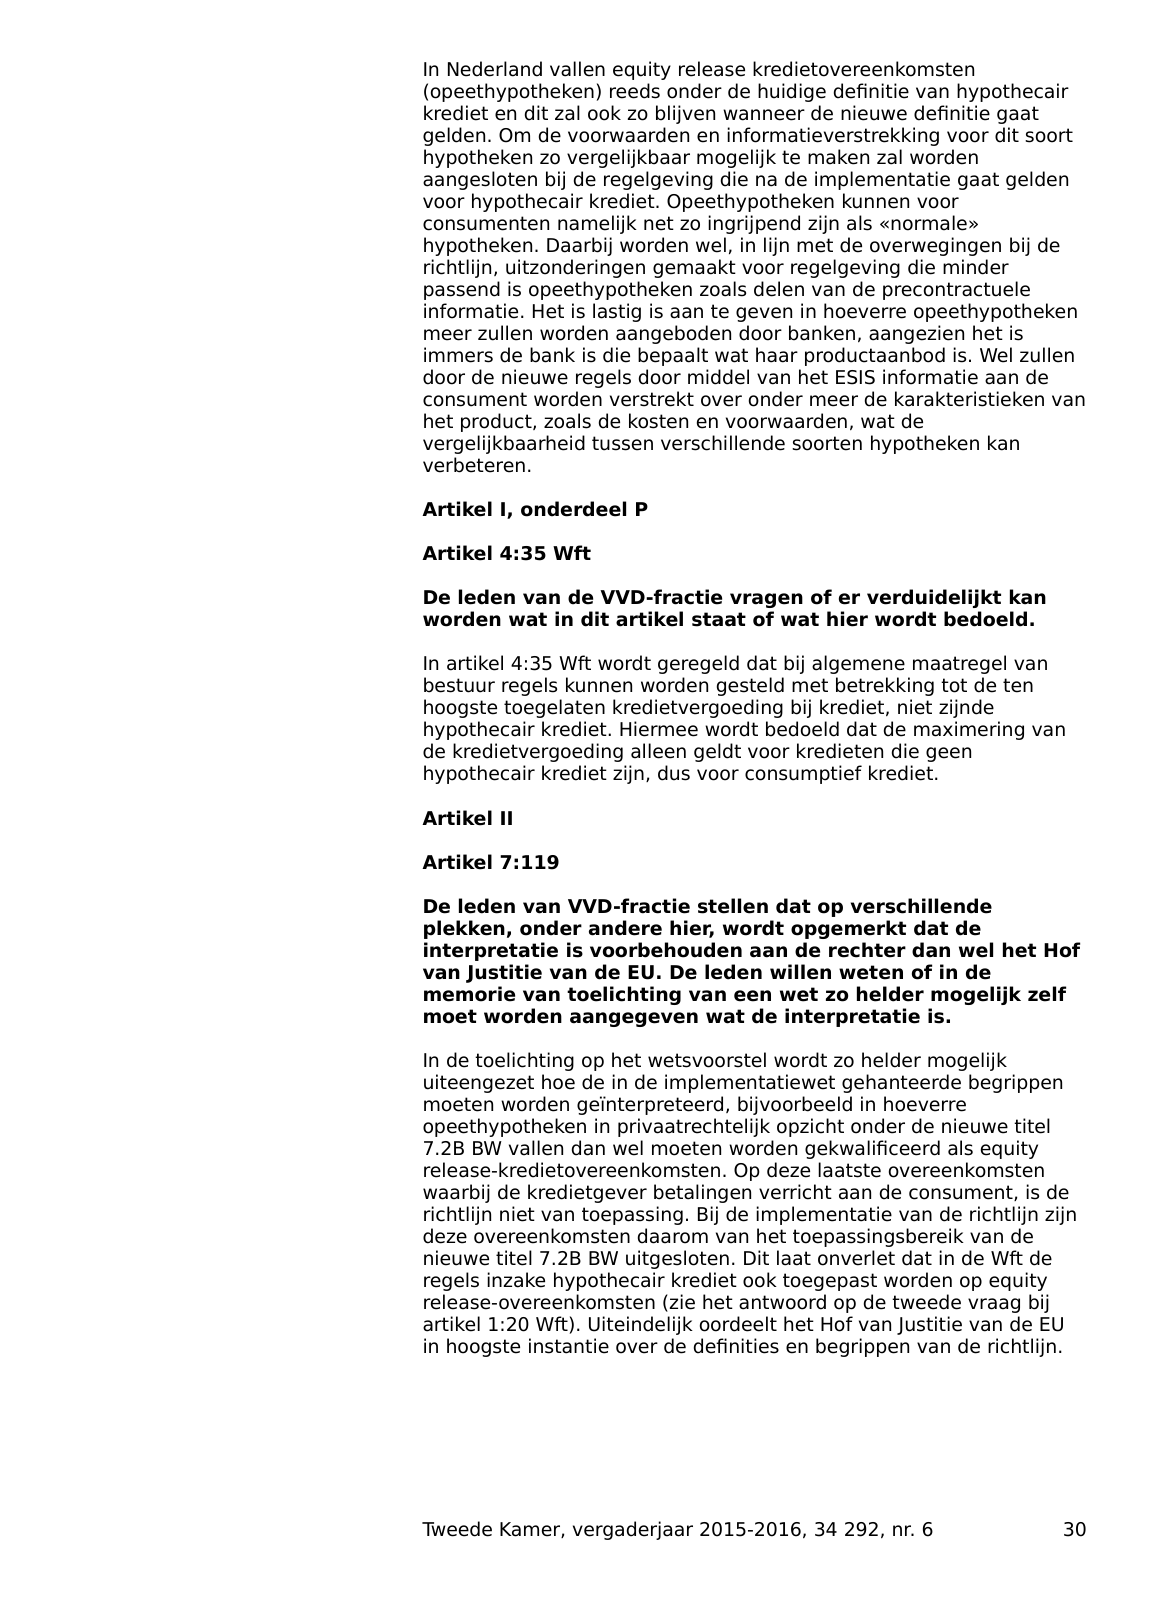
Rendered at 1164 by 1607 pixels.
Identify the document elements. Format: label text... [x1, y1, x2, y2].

text In artikel 4:35 Wft wordt geregeld dat bij algemene maatregel van bestuur regels kunnen worden gesteld met betrekking tot de ten hoogste toegelaten kredietvergoeding bij krediet, niet zijnde hypothecair krediet. Hiermee wordt bedoeld dat de maximering van de kredietvergoeding alleen geldt voor kredieten die geen hypothecair krediet zijn, dus voor consumptief krediet. [422, 653, 1087, 785]
subtitle Artikel II [422, 807, 1087, 829]
text In de toelichting op het wetsvoorstel wordt zo helder mogelijk uiteengezet hoe de in de implementatiewet gehanteerde begrippen moeten worden geïnterpreteerd, bijvoorbeeld in hoeverre opeethypotheken in privaatrechtelijk opzicht onder de nieuwe titel 7.2B BW vallen dan wel moeten worden gekwalificeerd als equity release-kredietovereenkomsten. Op deze laatste overeenkomsten waarbij de kredietgever betalingen verricht aan de consument, is de richtlijn niet van toepassing. Bij de implementatie van de richtlijn zijn deze overeenkomsten daarom van het toepassingsbereik van de nieuwe titel 7.2B BW uitgesloten. Dit laat onverlet dat in de Wft de regels inzake hypothecair krediet ook toegepast worden op equity release-overeenkomsten (zie het antwoord op de tweede vraag bij artikel 1:20 Wft). Uiteindelijk oordeelt het Hof van Justitie van de EU in hoogste instantie over de definities en begrippen van de richtlijn. [422, 1050, 1087, 1357]
text In Nederland vallen equity release kredietovereenkomsten (opeethypotheken) reeds onder de huidige definitie van hypothecair krediet en dit zal ook zo blijven wanneer de nieuwe definitie gaat gelden. Om de voorwaarden en informatieverstrekking voor dit soort hypotheken zo vergelijkbaar mogelijk te maken zal worden aangesloten bij de regelgeving die na de implementatie gaat gelden voor hypothecair krediet. Opeethypotheken kunnen voor consumenten namelijk net zo ingrijpend zijn als «normale» hypotheken. Daarbij worden wel, in lijn met de overwegingen bij de richtlijn, uitzonderingen gemaakt voor regelgeving die minder passend is opeethypotheken zoals delen van de precontractuele informatie. Het is lastig is aan te geven in hoeverre opeethypotheken meer zullen worden aangeboden door banken, aangezien het is immers de bank is die bepaalt wat haar productaanbod is. Wel zullen door de nieuwe regels door middel van het ESIS informatie aan de consument worden verstrekt over onder meer de karakteristieken van het product, zoals de kosten en voorwaarden, wat de vergelijkbaarheid tussen verschillende soorten hypotheken kan verbeteren. [422, 59, 1087, 477]
text De leden van VVD-fractie stellen dat op verschillende plekken, onder andere hier, wordt opgemerkt dat de interpretatie is voorbehouden aan de rechter dan wel het Hof van Justitie van de EU. De leden willen weten of in de memorie van toelichting van een wet zo helder mogelijk zelf moet worden aangegeven wat de interpretatie is. [422, 896, 1087, 1028]
subtitle Artikel I, onderdeel P [422, 499, 1087, 521]
text De leden van de VVD-fractie vragen of er verduidelijkt kan worden wat in dit artikel staat of wat hier wordt bedoeld. [422, 587, 1087, 631]
subtitle Artikel 4:35 Wft [422, 543, 1087, 565]
subtitle Artikel 7:119 [422, 852, 1087, 873]
